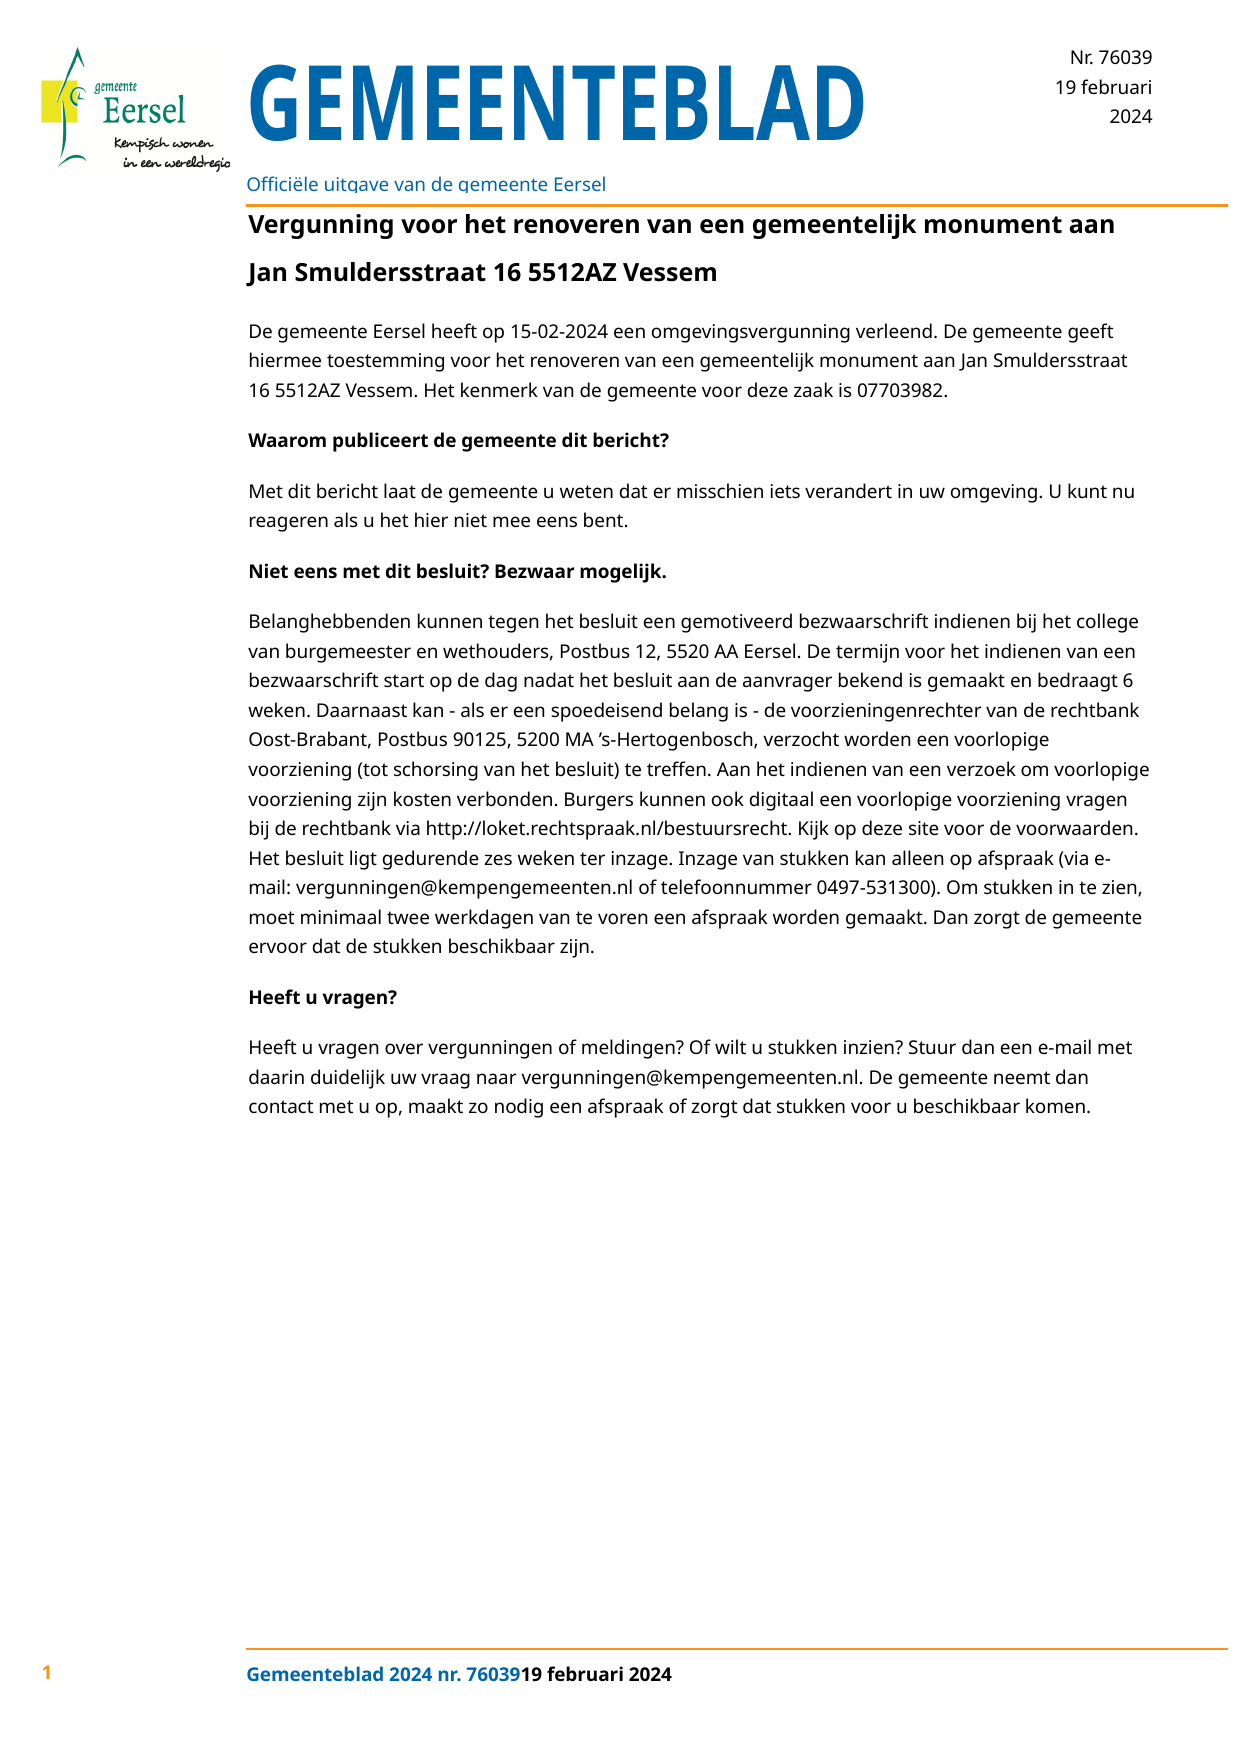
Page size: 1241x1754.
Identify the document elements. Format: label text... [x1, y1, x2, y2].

text Niet eens met dit besluit? Bezwaar mogelijk. [248, 558, 1152, 584]
text Heeft u vragen over vergunningen of meldingen? Of wilt u stukken inzien? Stuur dan een e-mail met daarin duidelijk uw vraag naar vergunningen@kempengemeenten.nl. De gemeente neemt dan contact met u op, maakt zo nodig een afspraak of zorgt dat stukken voor u beschikbaar komen. [248, 1034, 1152, 1119]
text Met dit bericht laat de gemeente u weten dat er misschien iets verandert in uw omgeving. U kunt nu reageren als u het hier niet mee eens bent. [248, 478, 1152, 533]
text Waarom publiceert de gemeente dit bericht? [248, 427, 1152, 453]
picture [41, 47, 231, 172]
text De gemeente Eersel heeft op 15-02-2024 een omgevingsvergunning verleend. De gemeente geeft hiermee toestemming voor het renoveren van een gemeentelijk monument aan Jan Smuldersstraat 16 5512AZ Vessem. Het kenmerk van de gemeente voor deze zaak is 07703982. [248, 318, 1152, 403]
text Belanghebbenden kunnen tegen het besluit een gemotiveerd bezwaarschrift indienen bij het college van burgemeester en wethouders, Postbus 12, 5520 AA Eersel. De termijn voor het indienen van een bezwaarschrift start op de dag nadat het besluit aan de aanvrager bekend is gemaakt en bedraagt 6 weken. Daarnaast kan - als er een spoedeisend belang is - de voorzieningenrechter van de rechtbank Oost-Brabant, Postbus 90125, 5200 MA ’s-Hertogenbosch, verzocht worden een voorlopige voorziening (tot schorsing van het besluit) te treffen. Aan het indienen van een verzoek om voorlopige voorziening zijn kosten verbonden. Burgers kunnen ook digitaal een voorlopige voorziening vragen bij de rechtbank via http://loket.rechtspraak.nl/bestuursrecht. Kijk op deze site voor de voorwaarden. Het besluit ligt gedurende zes weken ter inzage. Inzage van stukken kan alleen op afspraak (via e-mail: vergunningen@kempengemeenten.nl of telefoonnummer 0497-531300). Om stukken in te zien, moet minimaal twee werkdagen van te voren een afspraak worden gemaakt. Dan zorgt de gemeente ervoor dat de stukken beschikbaar zijn. [248, 608, 1152, 959]
text Vergunning voor het renoveren van een gemeentelijk monument aan Jan Smuldersstraat 16 5512AZ Vessem [248, 207, 1152, 288]
text Heeft u vragen? [248, 984, 1152, 1010]
